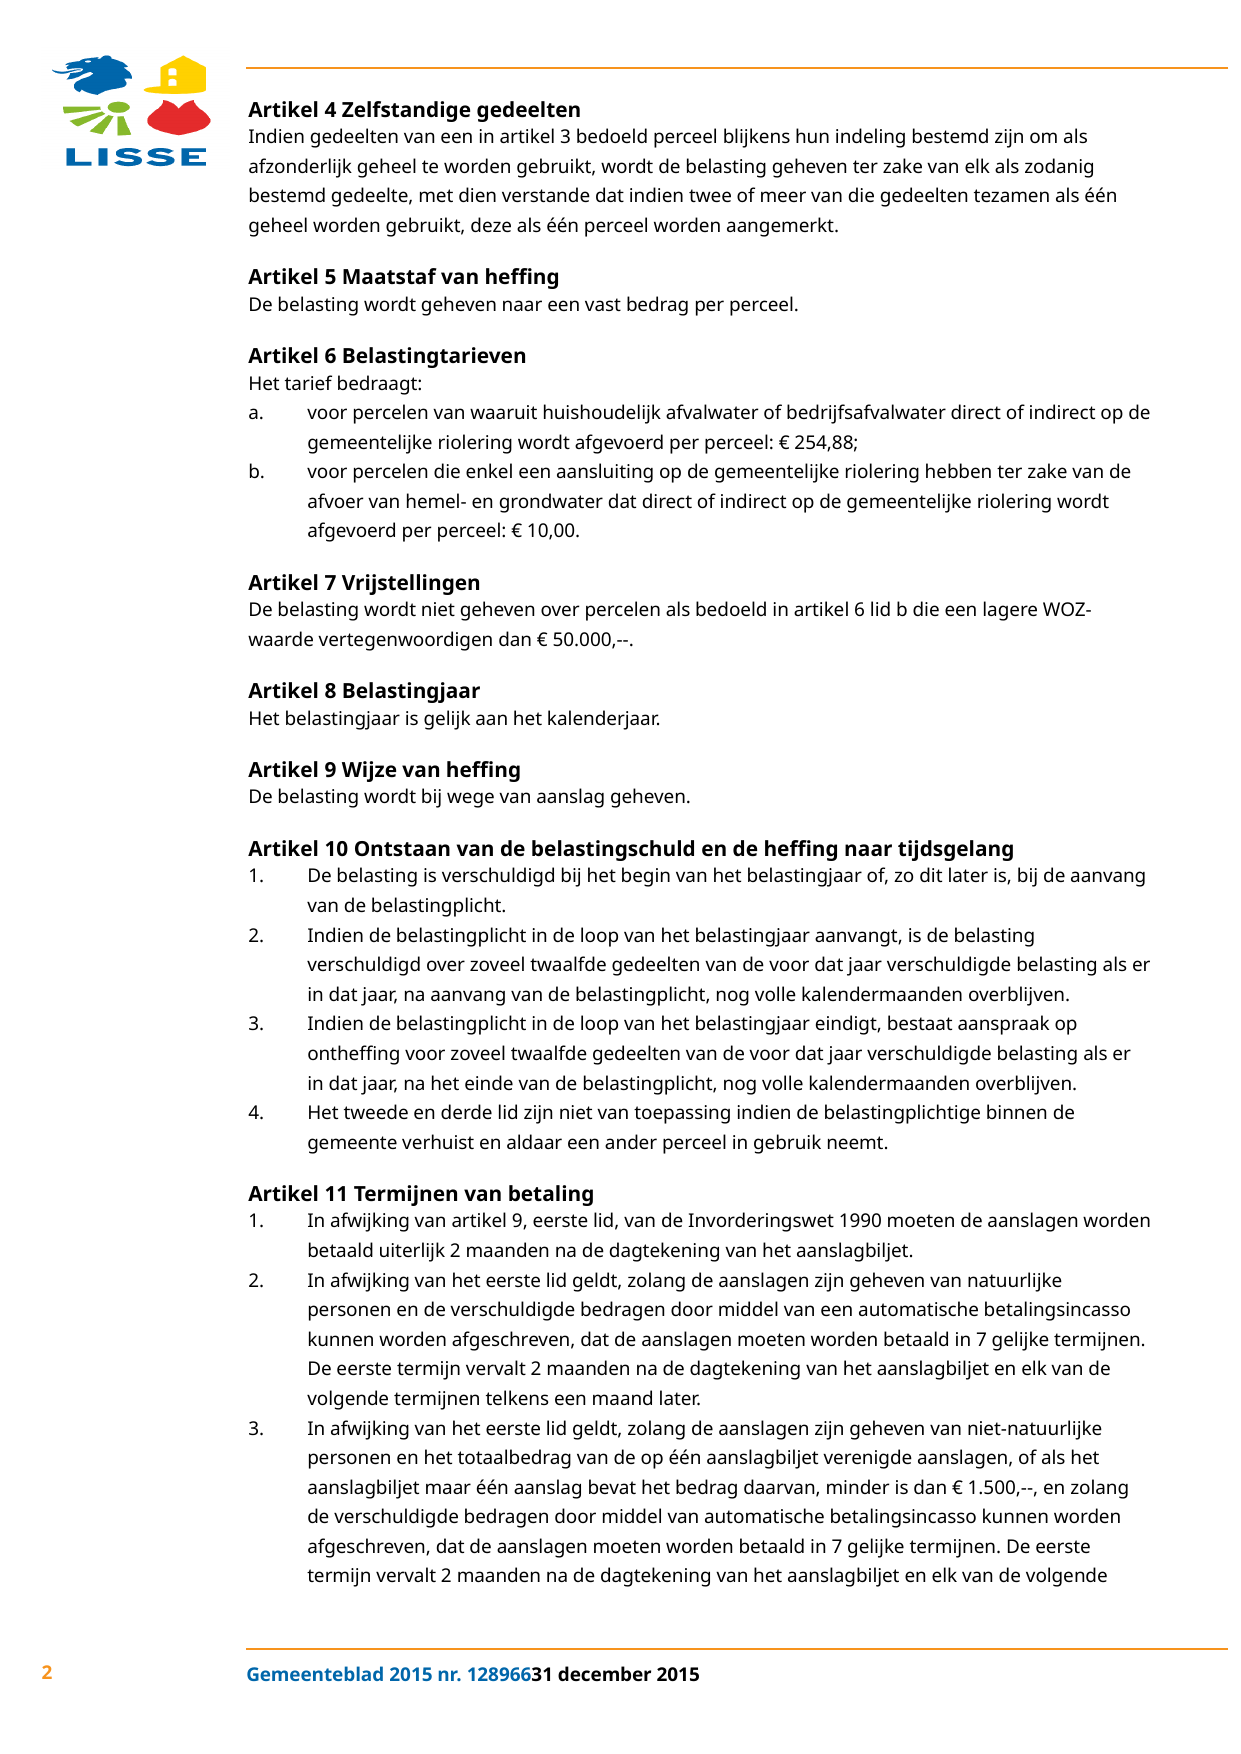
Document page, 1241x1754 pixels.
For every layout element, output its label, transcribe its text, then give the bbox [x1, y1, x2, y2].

text Artikel 9 Wijze van heffing [248, 755, 1152, 784]
text Artikel 7 Vrijstellingen [248, 568, 1152, 596]
text Artikel 6 Belastingtarieven [248, 341, 1152, 370]
text Het tarief bedraagt: [248, 370, 1152, 395]
text Artikel 8 Belastingjaar [248, 676, 1152, 705]
list In afwijking van het eerste lid geldt, zolang de aanslagen zijn geheven van natuurlijke personen en de verschuldigde bedragen door middel van een automatische betalingsincasso kunnen worden afgeschreven, dat de aanslagen moeten worden betaald in 7 gelijke termijnen. De eerste termijn vervalt 2 maanden na de dagtekening van het aanslagbiljet en elk van de volgende termijnen telkens een maand later. [248, 1267, 1152, 1411]
list Indien de belastingplicht in de loop van het belastingjaar aanvangt, is de belasting verschuldigd over zoveel twaalfde gedeelten van de voor dat jaar verschuldigde belasting als er in dat jaar, na aanvang van de belastingplicht, nog volle kalendermaanden overblijven. [248, 922, 1152, 1007]
list De belasting is verschuldigd bij het begin van het belastingjaar of, zo dit later is, bij de aanvang van de belastingplicht. [248, 863, 1152, 918]
list In afwijking van artikel 9, eerste lid, van de Invorderingswet 1990 moeten de aanslagen worden betaald uiterlijk 2 maanden na de dagtekening van het aanslagbiljet. [248, 1208, 1152, 1263]
text Artikel 5 Maatstaf van heffing [248, 262, 1152, 291]
text Artikel 11 Termijnen van betaling [248, 1179, 1152, 1208]
list voor percelen van waaruit huishoudelijk afvalwater of bedrijfsafvalwater direct of indirect op de gemeentelijke riolering wordt afgevoerd per perceel: € 254,88; [248, 399, 1152, 454]
list In afwijking van het eerste lid geldt, zolang de aanslagen zijn geheven van niet-natuurlijke personen en het totaalbedrag van de op één aanslagbiljet verenigde aanslagen, of als het aanslagbiljet maar één aanslag bevat het bedrag daarvan, minder is dan € 1.500,--, en zolang de verschuldigde bedragen door middel van automatische betalingsincasso kunnen worden afgeschreven, dat de aanslagen moeten worden betaald in 7 gelijke termijnen. De eerste termijn vervalt 2 maanden na de dagtekening van het aanslagbiljet en elk van de volgende [248, 1415, 1152, 1588]
list Het tweede en derde lid zijn niet van toepassing indien de belastingplichtige binnen de gemeente verhuist en aldaar een ander perceel in gebruik neemt. [248, 1099, 1152, 1154]
list voor percelen die enkel een aansluiting op de gemeentelijke riolering hebben ter zake van de afvoer van hemel- en grondwater dat direct of indirect op de gemeentelijke riolering wordt afgevoerd per perceel: € 10,00. [248, 458, 1152, 543]
text Artikel 4 Zelfstandige gedeelten [248, 95, 1152, 123]
list Indien de belastingplicht in de loop van het belastingjaar eindigt, bestaat aanspraak op ontheffing voor zoveel twaalfde gedeelten van de voor dat jaar verschuldigde belasting als er in dat jaar, na het einde van de belastingplicht, nog volle kalendermaanden overblijven. [248, 1011, 1152, 1095]
text Indien gedeelten van een in artikel 3 bedoeld perceel blijkens hun indeling bestemd zijn om als afzonderlijk geheel te worden gebruikt, wordt de belasting geheven ter zake van elk als zodanig bestemd gedeelte, met dien verstande dat indien twee of meer van die gedeelten tezamen als één geheel worden gebruikt, deze als één perceel worden aangemerkt. [248, 123, 1152, 238]
text De belasting wordt bij wege van aanslag geheven. [248, 784, 1152, 809]
picture [41, 47, 231, 172]
text De belasting wordt geheven naar een vast bedrag per perceel. [248, 291, 1152, 317]
text Artikel 10 Ontstaan van de belastingschuld en de heffing naar tijdsgelang [248, 834, 1152, 863]
text Het belastingjaar is gelijk aan het kalenderjaar. [248, 705, 1152, 731]
text De belasting wordt niet geheven over percelen als bedoeld in artikel 6 lid b die een lagere WOZ-waarde vertegenwoordigen dan € 50.000,--. [248, 596, 1152, 652]
